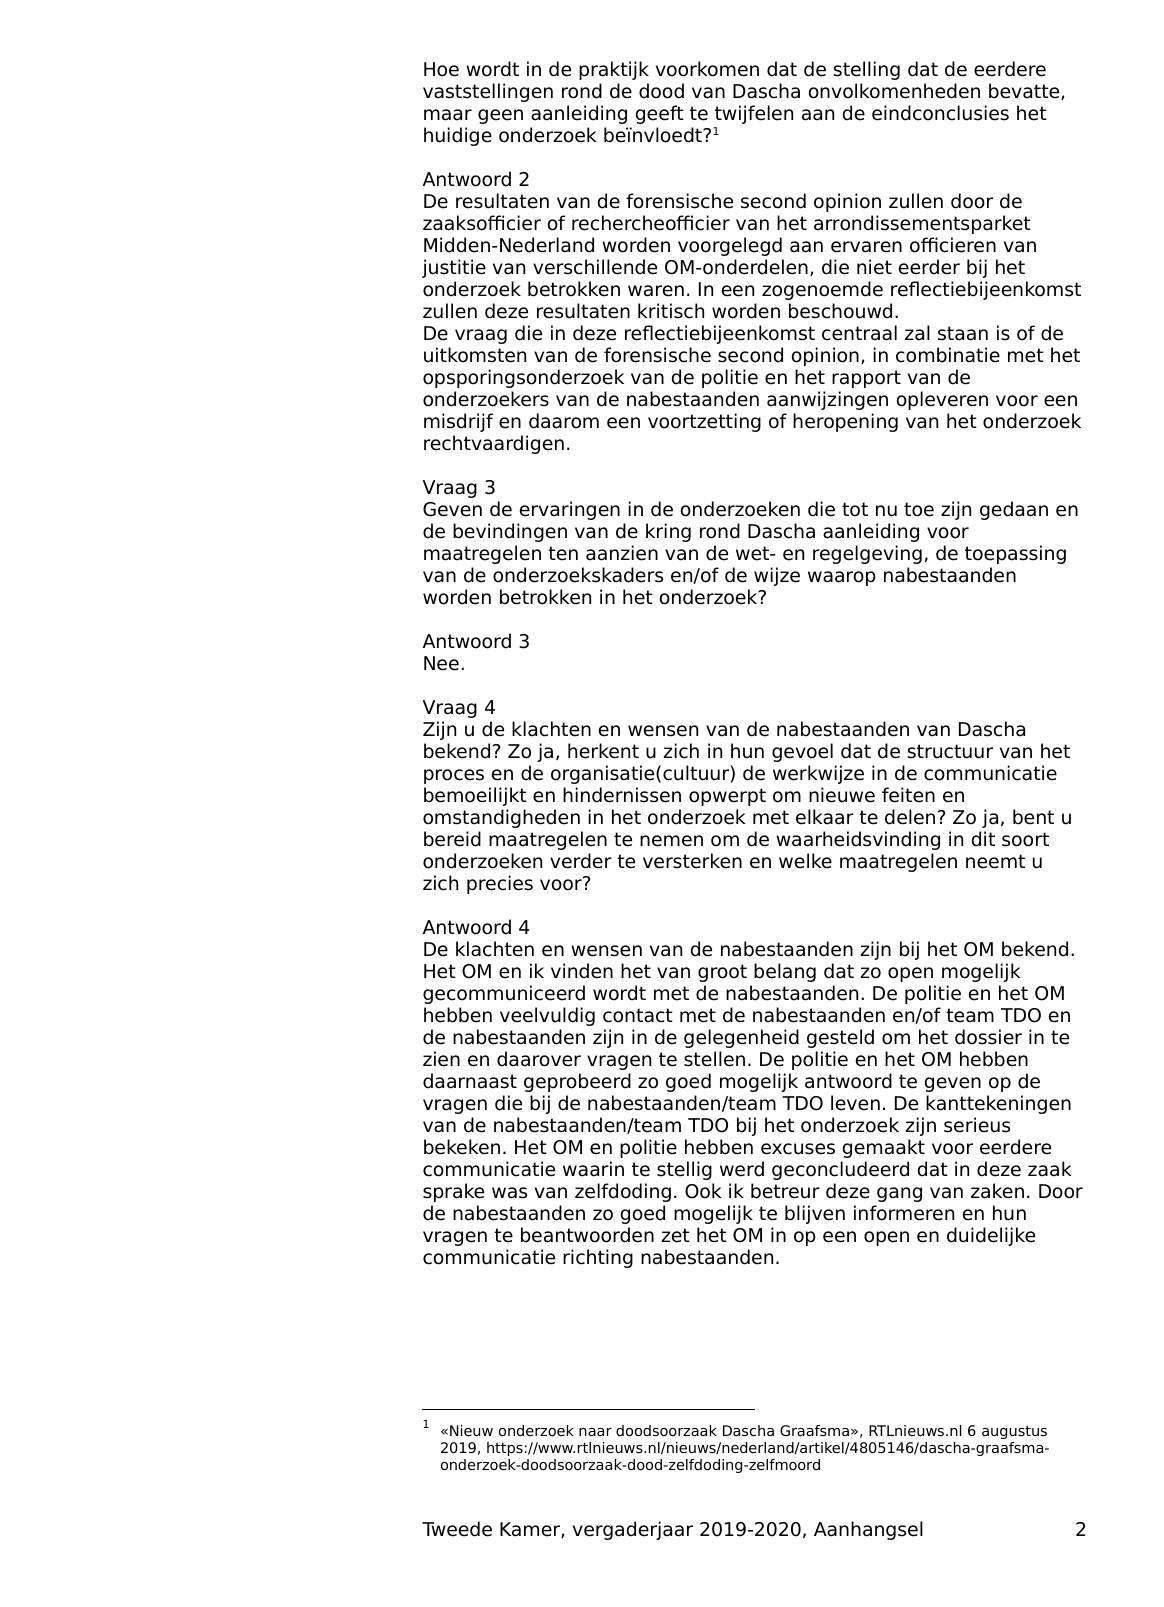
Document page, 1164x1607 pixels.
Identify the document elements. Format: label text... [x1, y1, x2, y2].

text Vraag 3 [422, 477, 1087, 499]
text Zijn u de klachten en wensen van de nabestaanden van Dascha bekend? Zo ja, herkent u zich in hun gevoel dat de structuur van het proces en de organisatie(cultuur) de werkwijze in de communicatie bemoeilijkt en hindernissen opwerpt om nieuwe feiten en omstandigheden in het onderzoek met elkaar te delen? Zo ja, bent u bereid maatregelen te nemen om de waarheidsvinding in dit soort onderzoeken verder te versterken en welke maatregelen neemt u zich precies voor? [422, 719, 1087, 895]
text Antwoord 3 [422, 631, 1087, 653]
text Vraag 4 [422, 697, 1087, 719]
text Antwoord 4 [422, 917, 1087, 939]
text De klachten en wensen van de nabestaanden zijn bij het OM bekend. Het OM en ik vinden het van groot belang dat zo open mogelijk gecommuniceerd wordt met de nabestaanden. De politie en het OM hebben veelvuldig contact met de nabestaanden en/of team TDO en de nabestaanden zijn in de gelegenheid gesteld om het dossier in te zien en daarover vragen te stellen. De politie en het OM hebben daarnaast geprobeerd zo goed mogelijk antwoord te geven op de vragen die bij de nabestaanden/team TDO leven. De kanttekeningen van de nabestaanden/team TDO bij het onderzoek zijn serieus bekeken. Het OM en politie hebben excuses gemaakt voor eerdere communicatie waarin te stellig werd geconcludeerd dat in deze zaak sprake was van zelfdoding. Ook ik betreur deze gang van zaken. Door de nabestaanden zo goed mogelijk te blijven informeren en hun vragen te beantwoorden zet het OM in op een open en duidelijke communicatie richting nabestaanden. [422, 939, 1087, 1269]
text Hoe wordt in de praktijk voorkomen dat de stelling dat de eerdere vaststellingen rond de dood van Dascha onvolkomenheden bevatte, maar geen aanleiding geeft te twijfelen aan de eindconclusies het huidige onderzoek beïnvloedt? [422, 59, 1087, 147]
text «Nieuw onderzoek naar doodsoorzaak Dascha Graafsma», RTLnieuws.nl 6 augustus 2019, https://www.rtlnieuws.nl/nieuws/nederland/artikel/4805146/dascha-graafsma-onderzoek-doodsoorzaak-dood-zelfdoding-zelfmoord [422, 1418, 1087, 1474]
text Geven de ervaringen in de onderzoeken die tot nu toe zijn gedaan en de bevindingen van de kring rond Dascha aanleiding voor maatregelen ten aanzien van de wet- en regelgeving, de toepassing van de onderzoekskaders en/of de wijze waarop nabestaanden worden betrokken in het onderzoek? [422, 499, 1087, 609]
text De vraag die in deze reflectiebijeenkomst centraal zal staan is of de uitkomsten van de forensische second opinion, in combinatie met het opsporingsonderzoek van de politie en het rapport van de onderzoekers van de nabestaanden aanwijzingen opleveren voor een misdrijf en daarom een voortzetting of heropening van het onderzoek rechtvaardigen. [422, 323, 1087, 455]
text Nee. [422, 653, 1087, 675]
text De resultaten van de forensische second opinion zullen door de zaaksofficier of rechercheofficier van het arrondissementsparket Midden-Nederland worden voorgelegd aan ervaren officieren van justitie van verschillende OM-onderdelen, die niet eerder bij het onderzoek betrokken waren. In een zogenoemde reflectiebijeenkomst zullen deze resultaten kritisch worden beschouwd. [422, 191, 1087, 323]
text Antwoord 2 [422, 169, 1087, 191]
